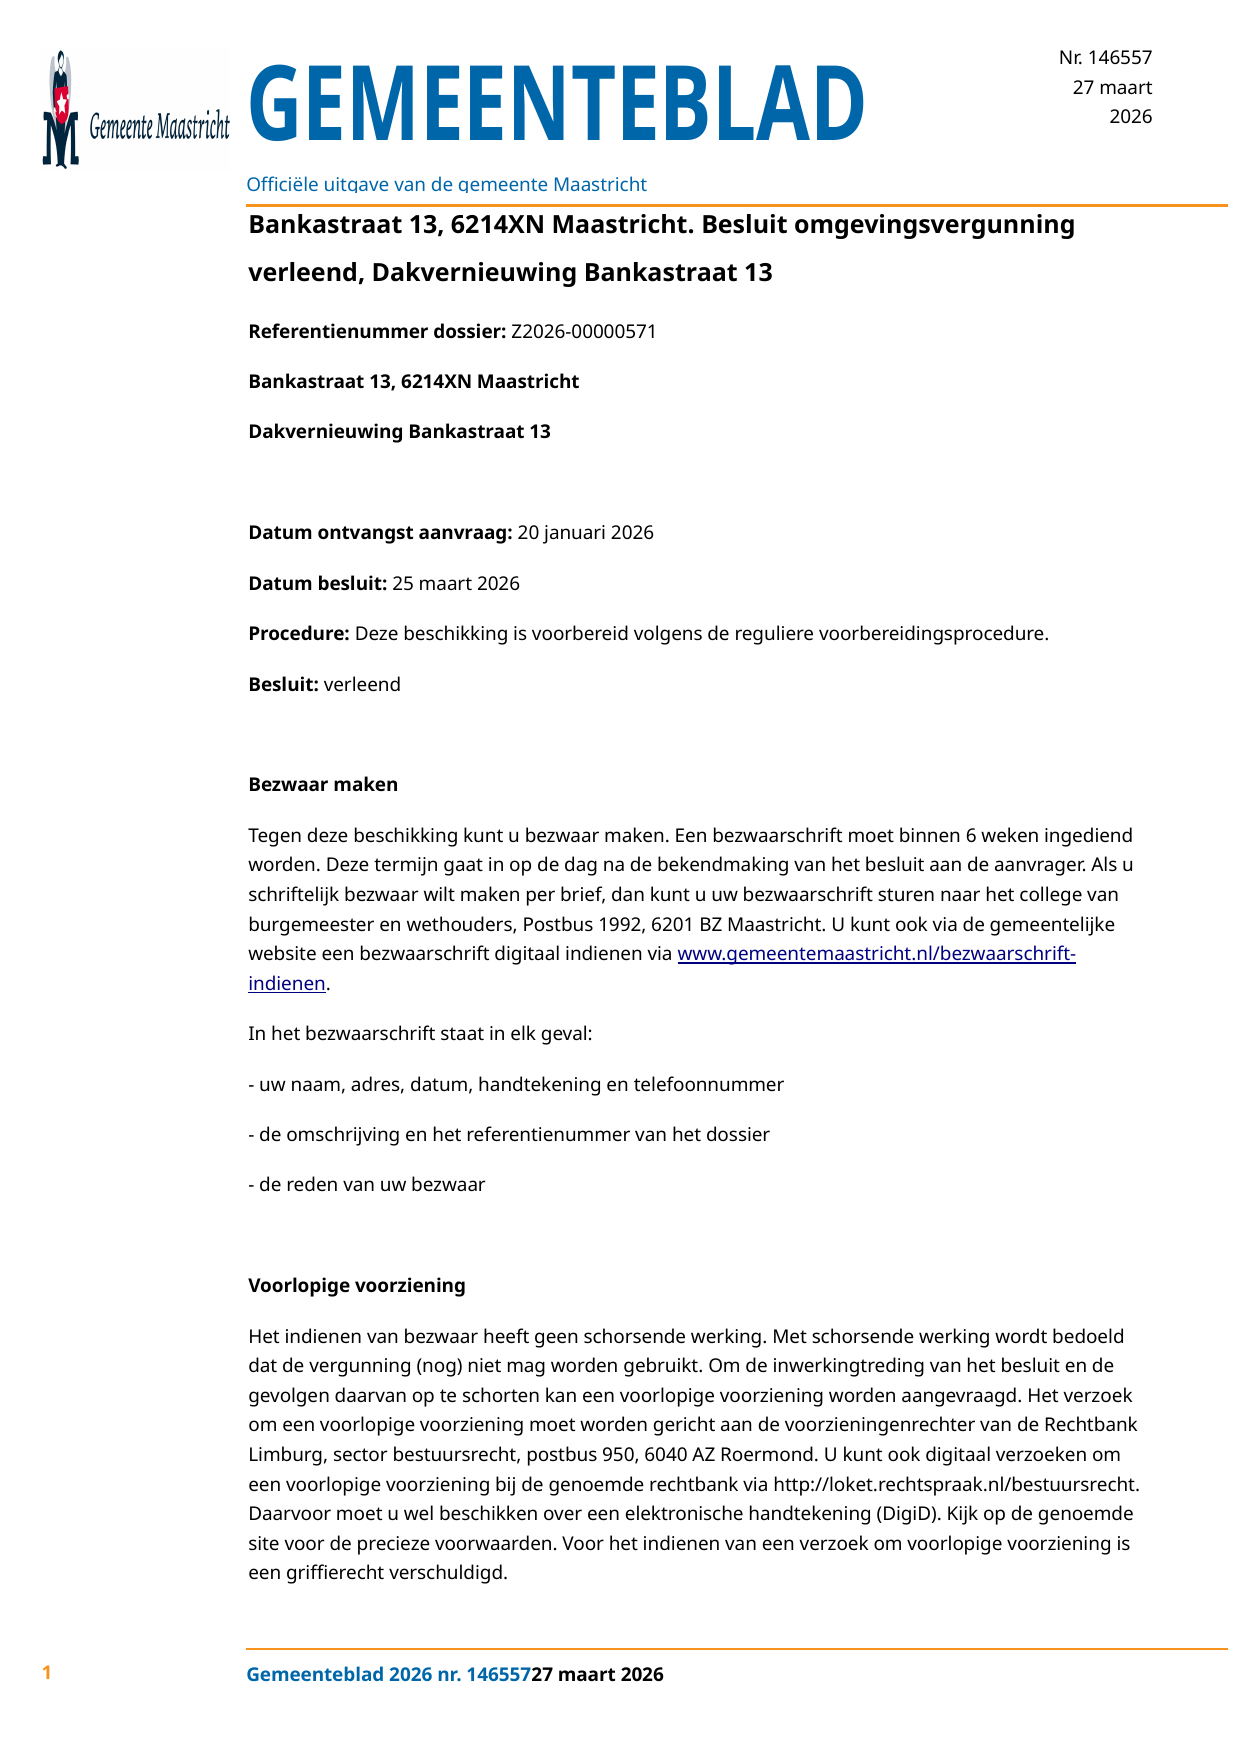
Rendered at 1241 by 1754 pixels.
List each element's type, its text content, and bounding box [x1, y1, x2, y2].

text Dakvernieuwing Bankastraat 13 [248, 419, 1152, 444]
text Datum ontvangst aanvraag: 20 januari 2026 [248, 519, 1152, 545]
picture [41, 47, 231, 172]
text Besluit: verleend [248, 671, 1152, 697]
text Procedure: Deze beschikking is voorbereid volgens de reguliere voorbereidingsprocedure. [248, 620, 1152, 646]
text - de omschrijving en het referentienummer van het dossier [248, 1121, 1152, 1147]
text - de reden van uw bezwaar [248, 1172, 1152, 1197]
text In het bezwaarschrift staat in elk geval: [248, 1020, 1152, 1046]
text Bankastraat 13, 6214XN Maastricht. Besluit omgevingsvergunning verleend, Dakvernieuwing Bankastraat 13 [248, 207, 1152, 288]
text Voorlopige voorziening [248, 1272, 1152, 1298]
text Het indienen van bezwaar heeft geen schorsende werking. Met schorsende werking wordt bedoeld dat de vergunning (nog) niet mag worden gebruikt. Om de inwerkingtreding van het besluit en de gevolgen daarvan op te schorten kan een voorlopige voorziening worden aangevraagd. Het verzoek om een voorlopige voorziening moet worden gericht aan de voorzieningenrechter van de Rechtbank Limburg, sector bestuursrecht, postbus 950, 6040 AZ Roermond. U kunt ook digitaal verzoeken om een voorlopige voorziening bij de genoemde rechtbank via http://loket.rechtspraak.nl/bestuursrecht. Daarvoor moet u wel beschikken over een elektronische handtekening (DigiD). Kijk op de genoemde site voor de precieze voorwaarden. Voor het indienen van een verzoek om voorlopige voorziening is een griffierecht verschuldigd. [248, 1323, 1152, 1585]
text Bankastraat 13, 6214XN Maastricht [248, 368, 1152, 394]
text Bezwaar maken [248, 772, 1152, 797]
text Datum besluit: 25 maart 2026 [248, 570, 1152, 596]
text Referentienummer dossier: Z2026-00000571 [248, 318, 1152, 344]
text - uw naam, adres, datum, handtekening en telefoonnummer [248, 1071, 1152, 1097]
text Tegen deze beschikking kunt u bezwaar maken. Een bezwaarschrift moet binnen 6 weken ingediend worden. Deze termijn gaat in op de dag na de bekendmaking van het besluit aan de aanvrager. Als u schriftelijk bezwaar wilt maken per brief, dan kunt u uw bezwaarschrift sturen naar het college van burgemeester en wethouders, Postbus 1992, 6201 BZ Maastricht. U kunt ook via de gemeentelijke website een bezwaarschrift digitaal indienen via www.gemeentemaastricht.nl/bezwaarschrift-indienen. [248, 822, 1152, 996]
